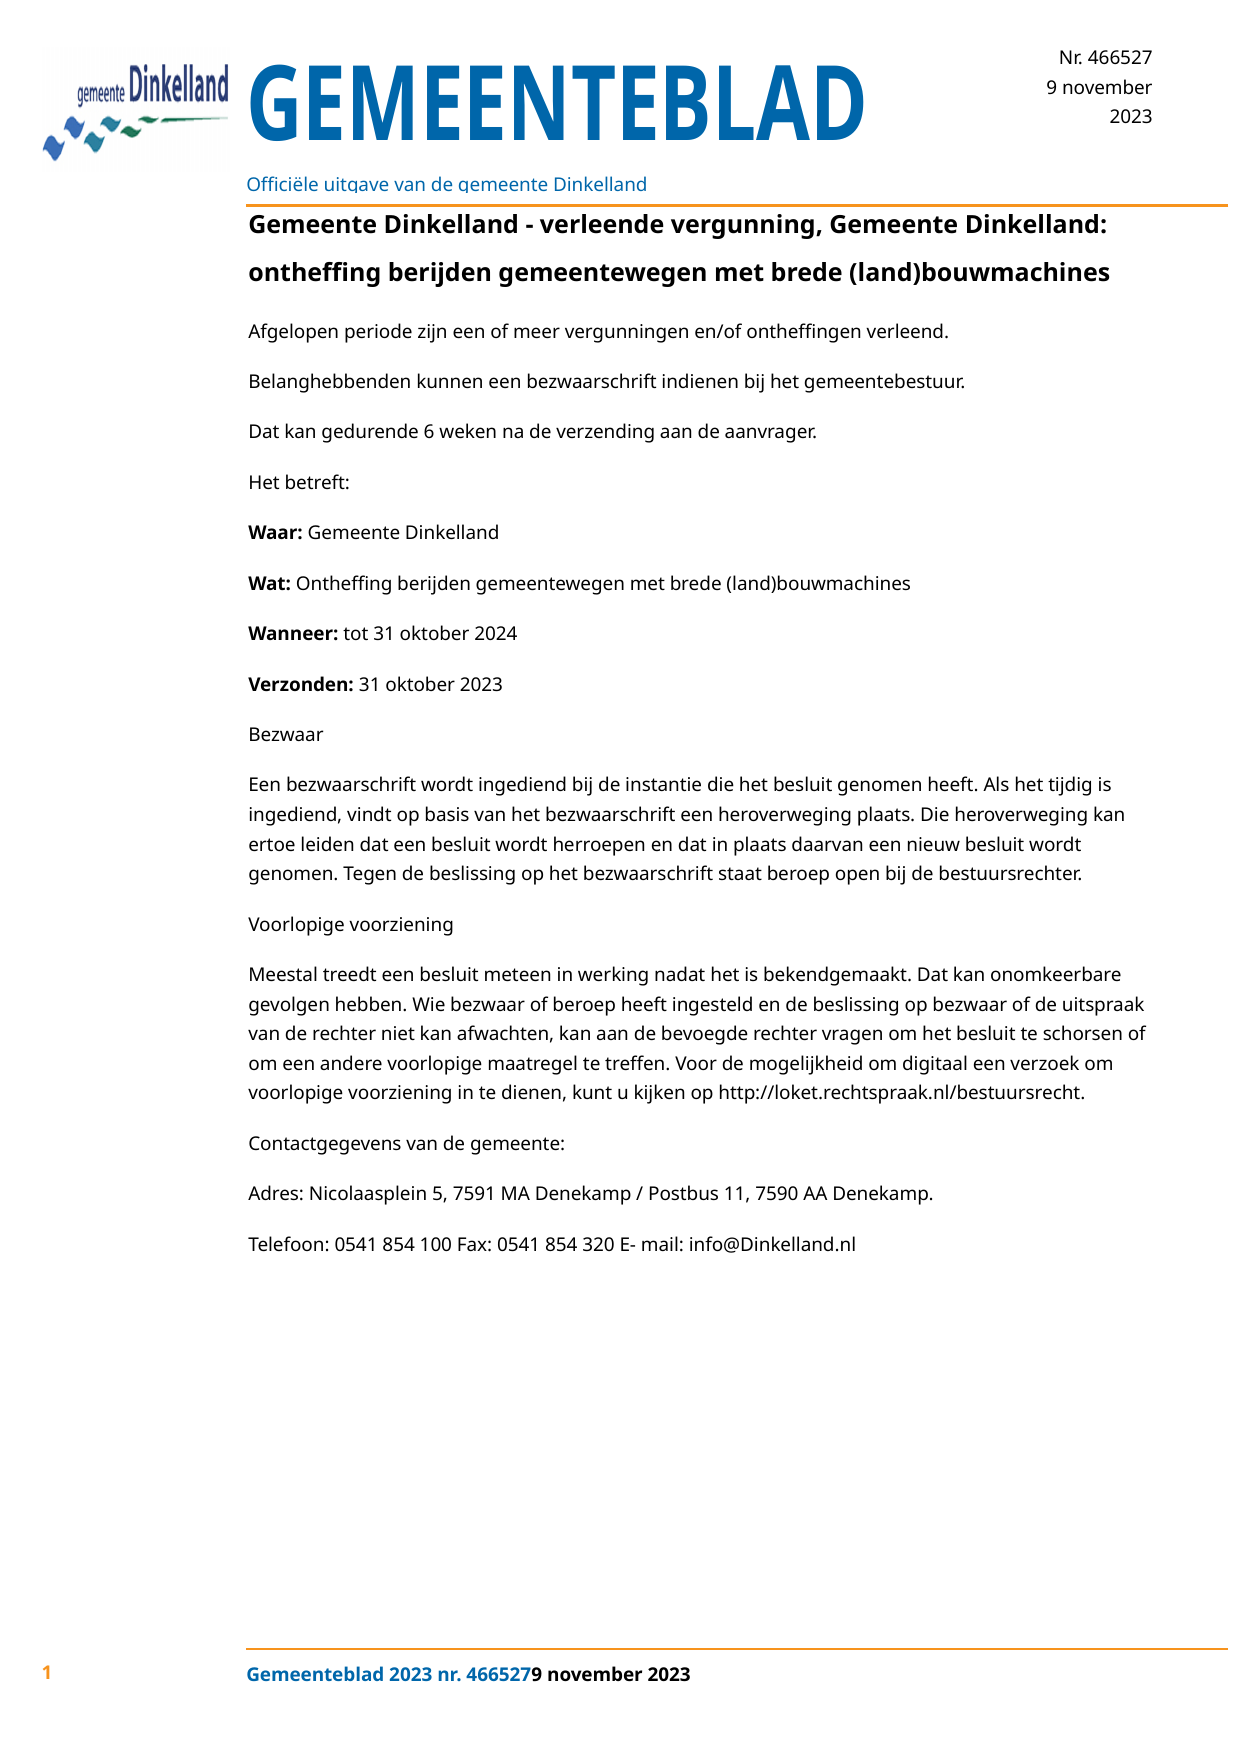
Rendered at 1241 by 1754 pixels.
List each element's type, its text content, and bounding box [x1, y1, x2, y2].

text Waar: Gemeente Dinkelland [248, 519, 1152, 545]
text Bezwaar [248, 721, 1152, 747]
text Meestal treedt een besluit meteen in werking nadat het is bekendgemaakt. Dat kan onomkeerbare gevolgen hebben. Wie bezwaar of beroep heeft ingesteld en de beslissing op bezwaar of de uitspraak van de rechter niet kan afwachten, kan aan de bevoegde rechter vragen om het besluit te schorsen of om een andere voorlopige maatregel te treffen. Voor de mogelijkheid om digitaal een verzoek om voorlopige voorziening in te dienen, kunt u kijken op http://loket.rechtspraak.nl/bestuursrecht. [248, 961, 1152, 1105]
text Een bezwaarschrift wordt ingediend bij de instantie die het besluit genomen heeft. Als het tijdig is ingediend, vindt op basis van het bezwaarschrift een heroverweging plaats. Die heroverweging kan ertoe leiden dat een besluit wordt herroepen en dat in plaats daarvan een nieuw besluit wordt genomen. Tegen de beslissing op het bezwaarschrift staat beroep open bij de bestuursrechter. [248, 772, 1152, 886]
picture [41, 47, 231, 172]
text Gemeente Dinkelland - verleende vergunning, Gemeente Dinkelland: ontheffing berijden gemeentewegen met brede (land)bouwmachines [248, 207, 1152, 288]
text Contactgegevens van de gemeente: [248, 1130, 1152, 1156]
text Het betreft: [248, 469, 1152, 495]
text Wanneer: tot 31 oktober 2024 [248, 620, 1152, 646]
text Dat kan gedurende 6 weken na de verzending aan de aanvrager. [248, 419, 1152, 444]
text Wat: Ontheffing berijden gemeentewegen met brede (land)bouwmachines [248, 570, 1152, 596]
text Telefoon: 0541 854 100 Fax: 0541 854 320 E- mail: info@Dinkelland.nl [248, 1231, 1152, 1257]
text Verzonden: 31 oktober 2023 [248, 671, 1152, 697]
text Belanghebbenden kunnen een bezwaarschrift indienen bij het gemeentebestuur. [248, 368, 1152, 394]
text Voorlopige voorziening [248, 911, 1152, 937]
text Adres: Nicolaasplein 5, 7591 MA Denekamp / Postbus 11, 7590 AA Denekamp. [248, 1180, 1152, 1206]
text Afgelopen periode zijn een of meer vergunningen en/of ontheffingen verleend. [248, 318, 1152, 344]
